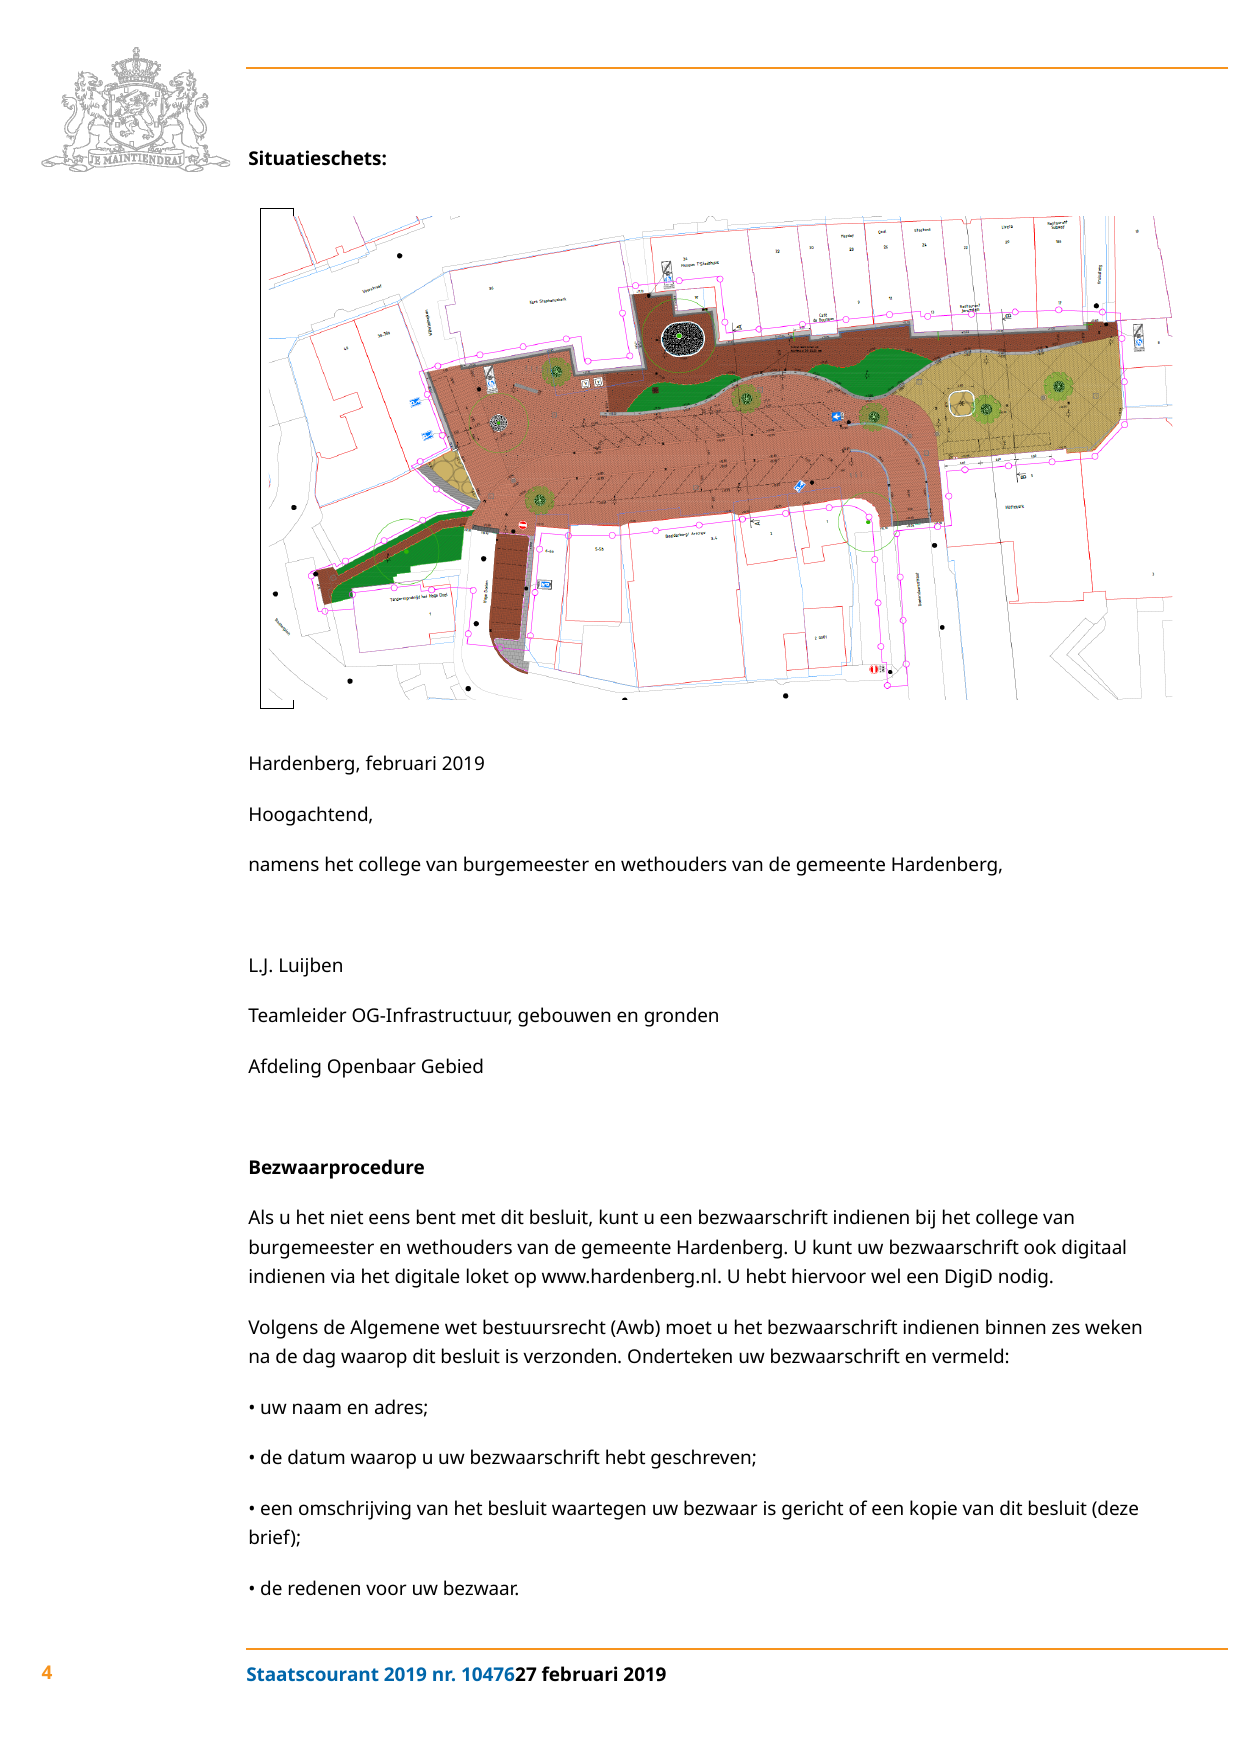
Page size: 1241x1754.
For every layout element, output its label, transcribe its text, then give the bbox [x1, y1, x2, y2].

text Afdeling Openbaar Gebied [248, 1053, 1152, 1079]
text namens het college van burgemeester en wethouders van de gemeente Hardenberg, [248, 851, 1152, 877]
text Volgens de Algemene wet bestuursrecht (Awb) moet u het bezwaarschrift indienen binnen zes weken na de dag waarop dit besluit is verzonden. Onderteken uw bezwaarschrift en vermeld: [248, 1314, 1152, 1369]
text Situatieschets: [248, 145, 1152, 171]
text Hoogachtend, [248, 801, 1152, 827]
text Teamleider OG-Infrastructuur, gebouwen en gronden [248, 1003, 1152, 1028]
picture [268, 216, 1173, 700]
text • een omschrijving van het besluit waartegen uw bezwaar is gericht of een kopie van dit besluit (deze brief); [248, 1495, 1152, 1550]
text Bezwaarprocedure [248, 1154, 1152, 1180]
text L.J. Luijben [248, 952, 1152, 978]
picture [41, 47, 231, 172]
text • uw naam en adres; [248, 1394, 1152, 1420]
text • de datum waarop u uw bezwaarschrift hebt geschreven; [248, 1444, 1152, 1470]
text • de redenen voor uw bezwaar. [248, 1575, 1152, 1601]
text Hardenberg, februari 2019 [248, 751, 1152, 776]
text Als u het niet eens bent met dit besluit, kunt u een bezwaarschrift indienen bij het college van burgemeester en wethouders van de gemeente Hardenberg. U kunt uw bezwaarschrift ook digitaal indienen via het digitale loket op www.hardenberg.nl. U hebt hiervoor wel een DigiD nodig. [248, 1204, 1152, 1289]
